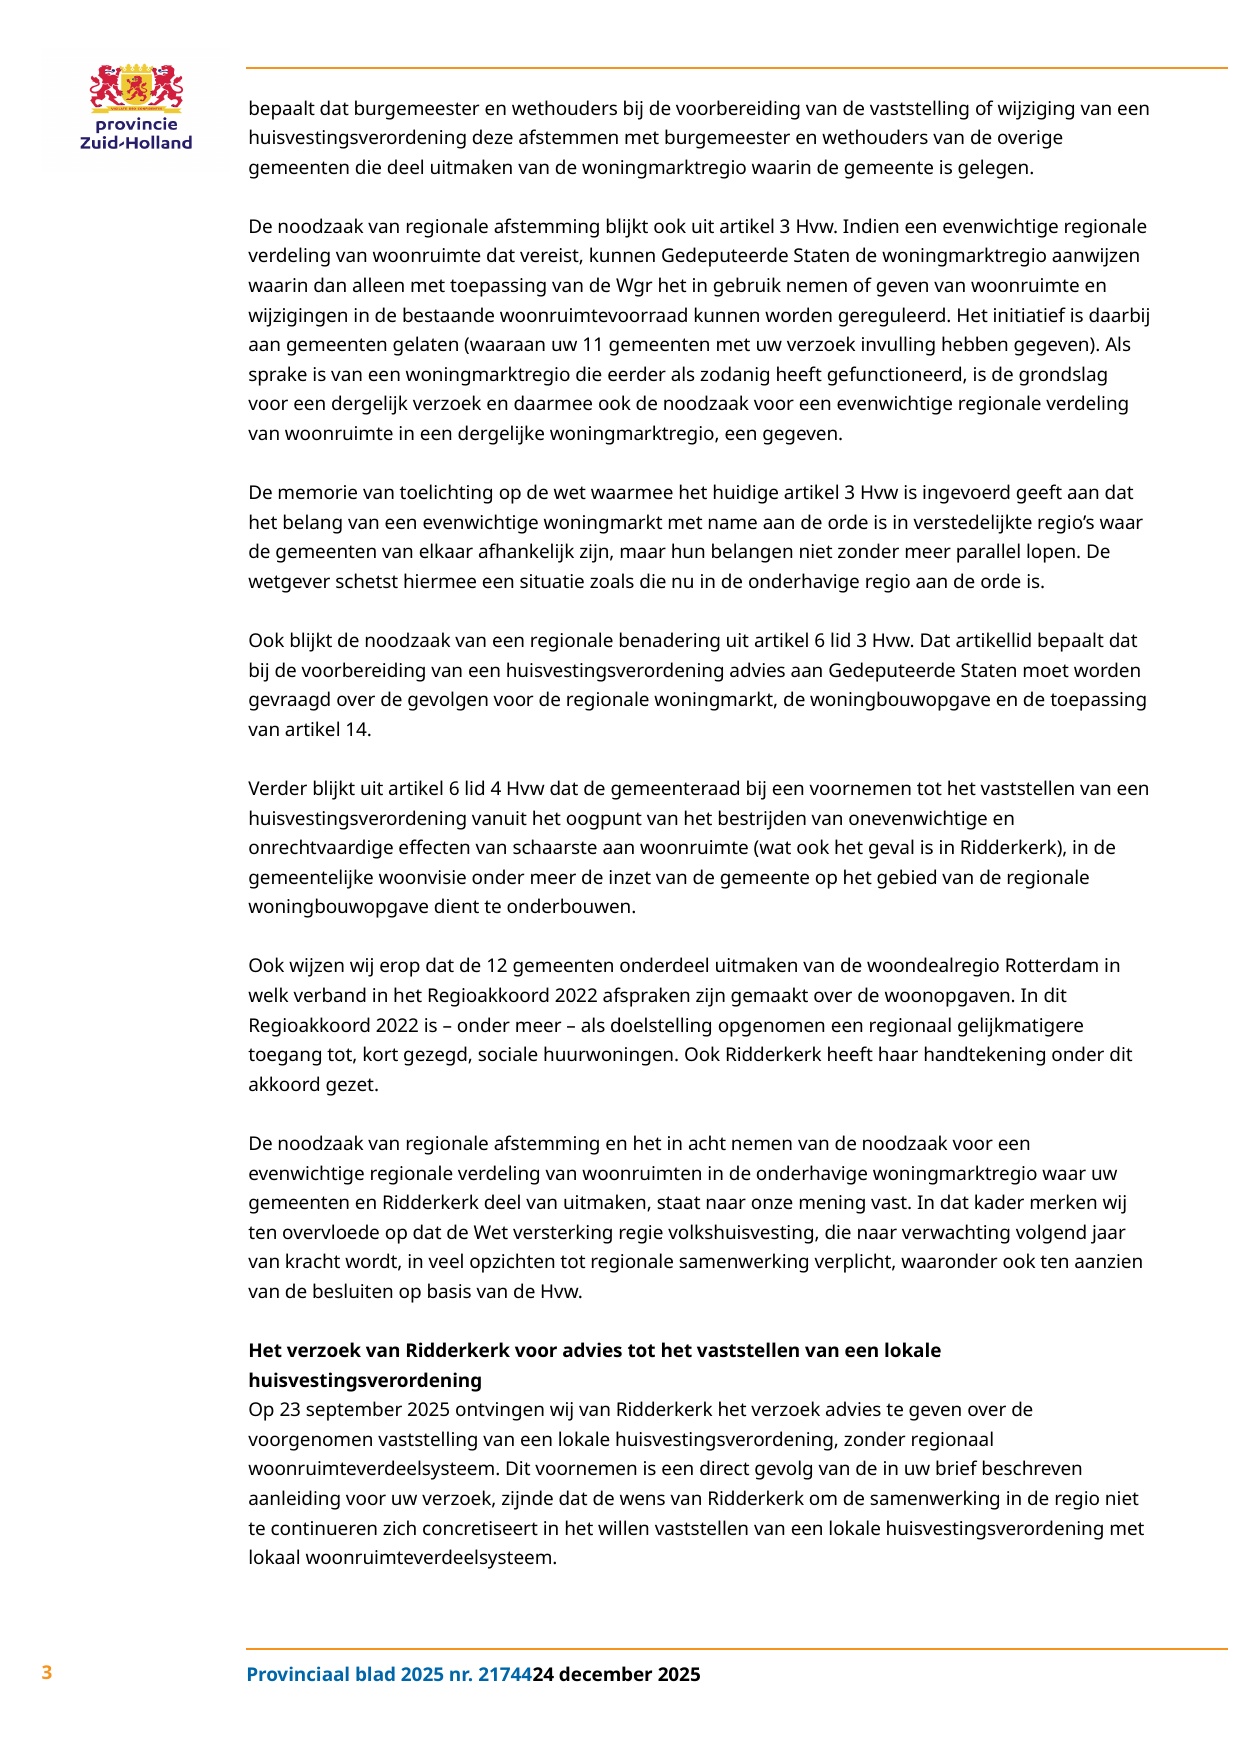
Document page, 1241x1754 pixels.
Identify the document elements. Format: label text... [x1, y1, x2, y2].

text bepaalt dat burgemeester en wethouders bij de voorbereiding van de vaststelling of wijziging van een huisvestingsverordening deze afstemmen met burgemeester en wethouders van de overige gemeenten die deel uitmaken van de woningmarktregio waarin de gemeente is gelegen. [248, 95, 1152, 180]
text Ook wijzen wij erop dat de 12 gemeenten onderdeel uitmaken van de woondealregio Rotterdam in welk verband in het Regioakkoord 2022 afspraken zijn gemaakt over de woonopgaven. In dit Regioakkoord 2022 is – onder meer – als doelstelling opgenomen een regionaal gelijkmatigere toegang tot, kort gezegd, sociale huurwoningen. Ook Ridderkerk heeft haar handtekening onder dit akkoord gezet. [248, 953, 1152, 1097]
text De noodzaak van regionale afstemming blijkt ook uit artikel 3 Hvw. Indien een evenwichtige regionale verdeling van woonruimte dat vereist, kunnen Gedeputeerde Staten de woningmarktregio aanwijzen waarin dan alleen met toepassing van de Wgr het in gebruik nemen of geven van woonruimte en wijzigingen in de bestaande woonruimtevoorraad kunnen worden gereguleerd. Het initiatief is daarbij aan gemeenten gelaten (waaraan uw 11 gemeenten met uw verzoek invulling hebben gegeven). Als sprake is van een woningmarktregio die eerder als zodanig heeft gefunctioneerd, is de grondslag voor een dergelijk verzoek en daarmee ook de noodzaak voor een evenwichtige regionale verdeling van woonruimte in een dergelijke woningmarktregio, een gegeven. [248, 213, 1152, 446]
text Het verzoek van Ridderkerk voor advies tot het vaststellen van een lokale huisvestingsverordening [248, 1337, 1152, 1393]
picture [41, 47, 231, 172]
text Verder blijkt uit artikel 6 lid 4 Hvw dat de gemeenteraad bij een voornemen tot het vaststellen van een huisvestingsverordening vanuit het oogpunt van het bestrijden van onevenwichtige en onrechtvaardige effecten van schaarste aan woonruimte (wat ook het geval is in Ridderkerk), in de gemeentelijke woonvisie onder meer de inzet van de gemeente op het gebied van de regionale woningbouwopgave dient te onderbouwen. [248, 775, 1152, 919]
text De noodzaak van regionale afstemming en het in acht nemen van de noodzaak voor een evenwichtige regionale verdeling van woonruimten in de onderhavige woningmarktregio waar uw gemeenten en Ridderkerk deel van uitmaken, staat naar onze mening vast. In dat kader merken wij ten overvloede op dat de Wet versterking regie volkshuisvesting, die naar verwachting volgend jaar van kracht wordt, in veel opzichten tot regionale samenwerking verplicht, waaronder ook ten aanzien van de besluiten op basis van de Hvw. [248, 1130, 1152, 1304]
text Ook blijkt de noodzaak van een regionale benadering uit artikel 6 lid 3 Hvw. Dat artikellid bepaalt dat bij de voorbereiding van een huisvestingsverordening advies aan Gedeputeerde Staten moet worden gevraagd over de gevolgen voor de regionale woningmarkt, de woningbouwopgave en de toepassing van artikel 14. [248, 627, 1152, 742]
text De memorie van toelichting op de wet waarmee het huidige artikel 3 Hvw is ingevoerd geeft aan dat het belang van een evenwichtige woningmarkt met name aan de orde is in verstedelijkte regio’s waar de gemeenten van elkaar afhankelijk zijn, maar hun belangen niet zonder meer parallel lopen. De wetgever schetst hiermee een situatie zoals die nu in de onderhavige regio aan de orde is. [248, 479, 1152, 594]
text Op 23 september 2025 ontvingen wij van Ridderkerk het verzoek advies te geven over de voorgenomen vaststelling van een lokale huisvestingsverordening, zonder regionaal woonruimteverdeelsysteem. Dit voornemen is een direct gevolg van de in uw brief beschreven aanleiding voor uw verzoek, zijnde dat de wens van Ridderkerk om de samenwerking in de regio niet te continueren zich concretiseert in het willen vaststellen van een lokale huisvestingsverordening met lokaal woonruimteverdeelsysteem. [248, 1396, 1152, 1570]
